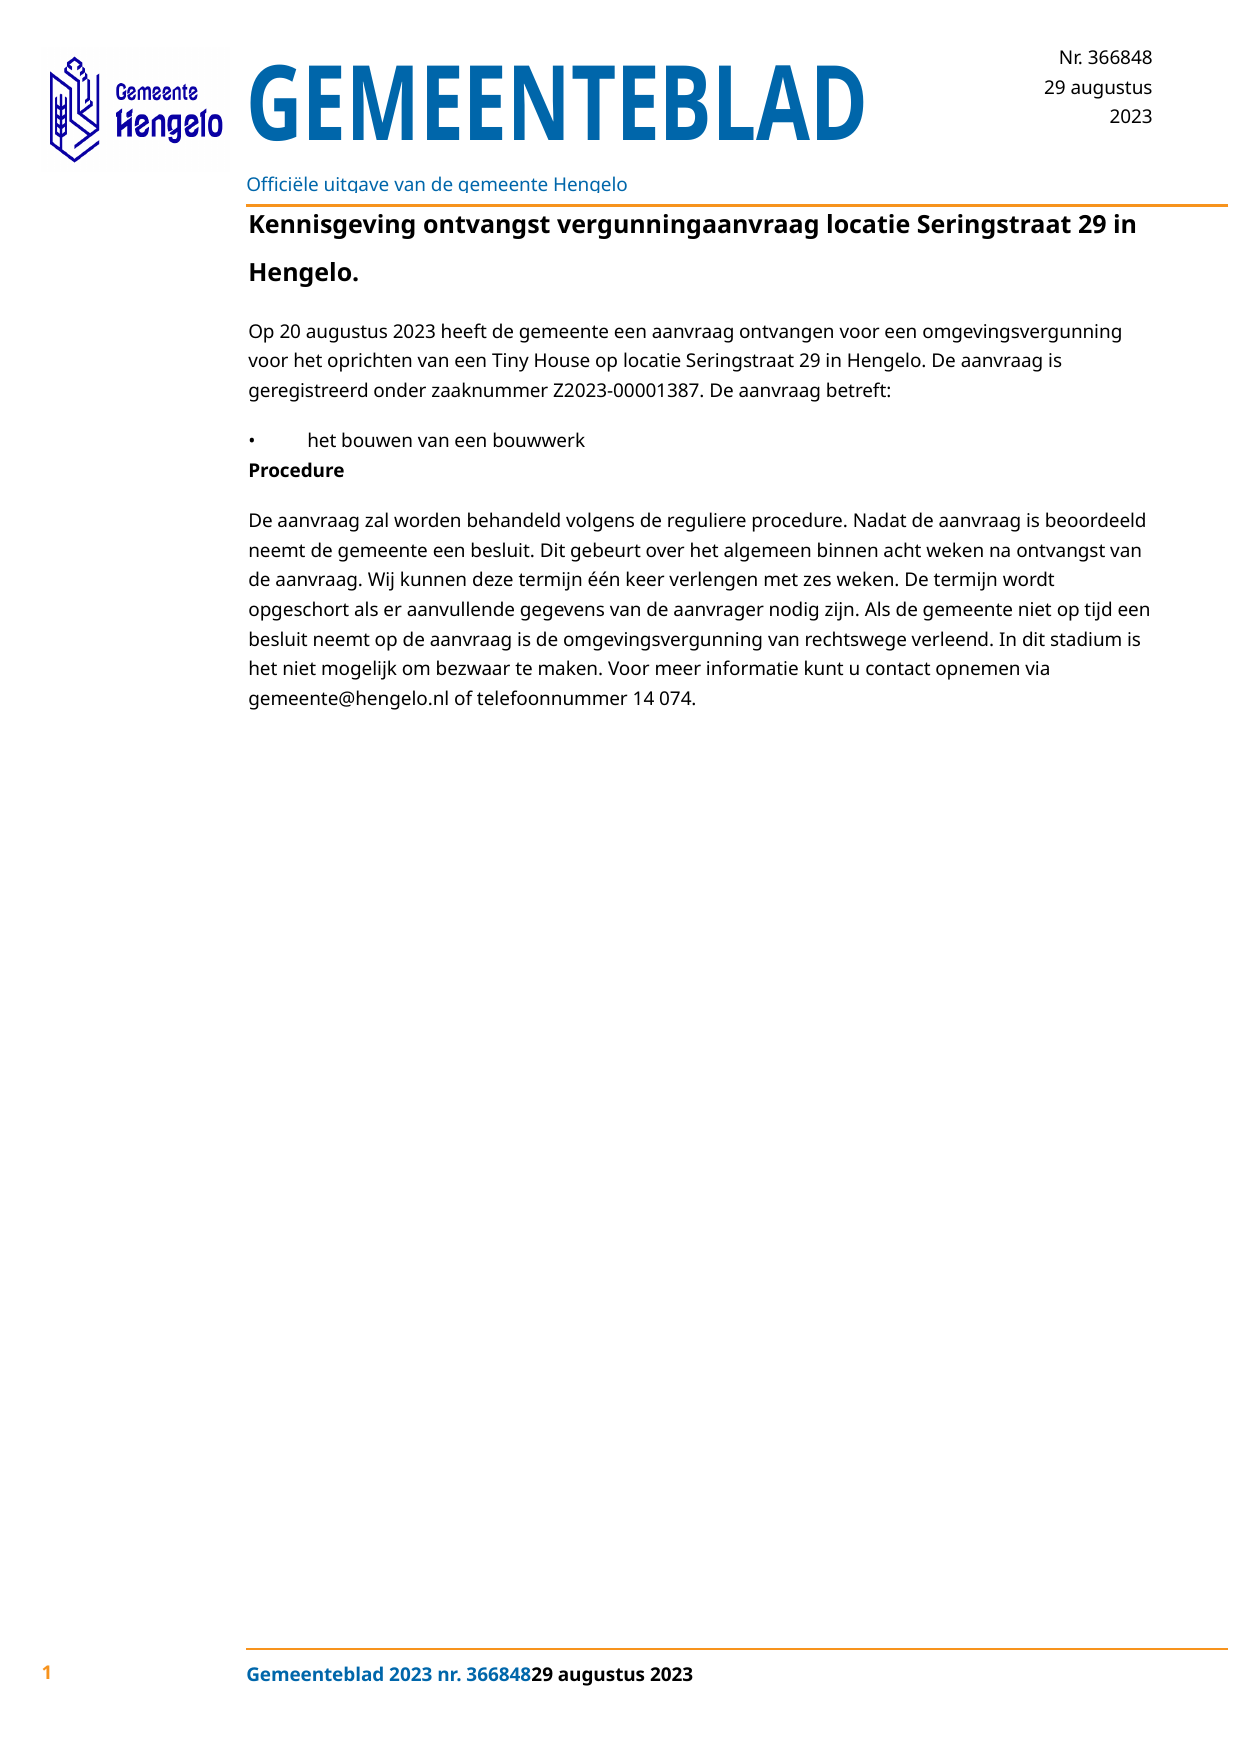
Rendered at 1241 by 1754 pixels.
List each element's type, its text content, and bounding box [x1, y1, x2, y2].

picture [41, 47, 231, 172]
text Procedure [248, 457, 1152, 483]
text De aanvraag zal worden behandeld volgens de reguliere procedure. Nadat de aanvraag is beoordeeld neemt de gemeente een besluit. Dit gebeurt over het algemeen binnen acht weken na ontvangst van de aanvraag. Wij kunnen deze termijn één keer verlengen met zes weken. De termijn wordt opgeschort als er aanvullende gegevens van de aanvrager nodig zijn. Als de gemeente niet op tijd een besluit neemt op de aanvraag is de omgevingsvergunning van rechtswege verleend. In dit stadium is het niet mogelijk om bezwaar te maken. Voor meer informatie kunt u contact opnemen via gemeente@hengelo.nl of telefoonnummer 14 074. [248, 507, 1152, 711]
text Op 20 augustus 2023 heeft de gemeente een aanvraag ontvangen voor een omgevingsvergunning voor het oprichten van een Tiny House op locatie Seringstraat 29 in Hengelo. De aanvraag is geregistreerd onder zaaknummer Z2023-00001387. De aanvraag betreft: [248, 318, 1152, 403]
text Kennisgeving ontvangst vergunningaanvraag locatie Seringstraat 29 in Hengelo. [248, 207, 1152, 288]
list het bouwen van een bouwwerk [248, 427, 1152, 453]
